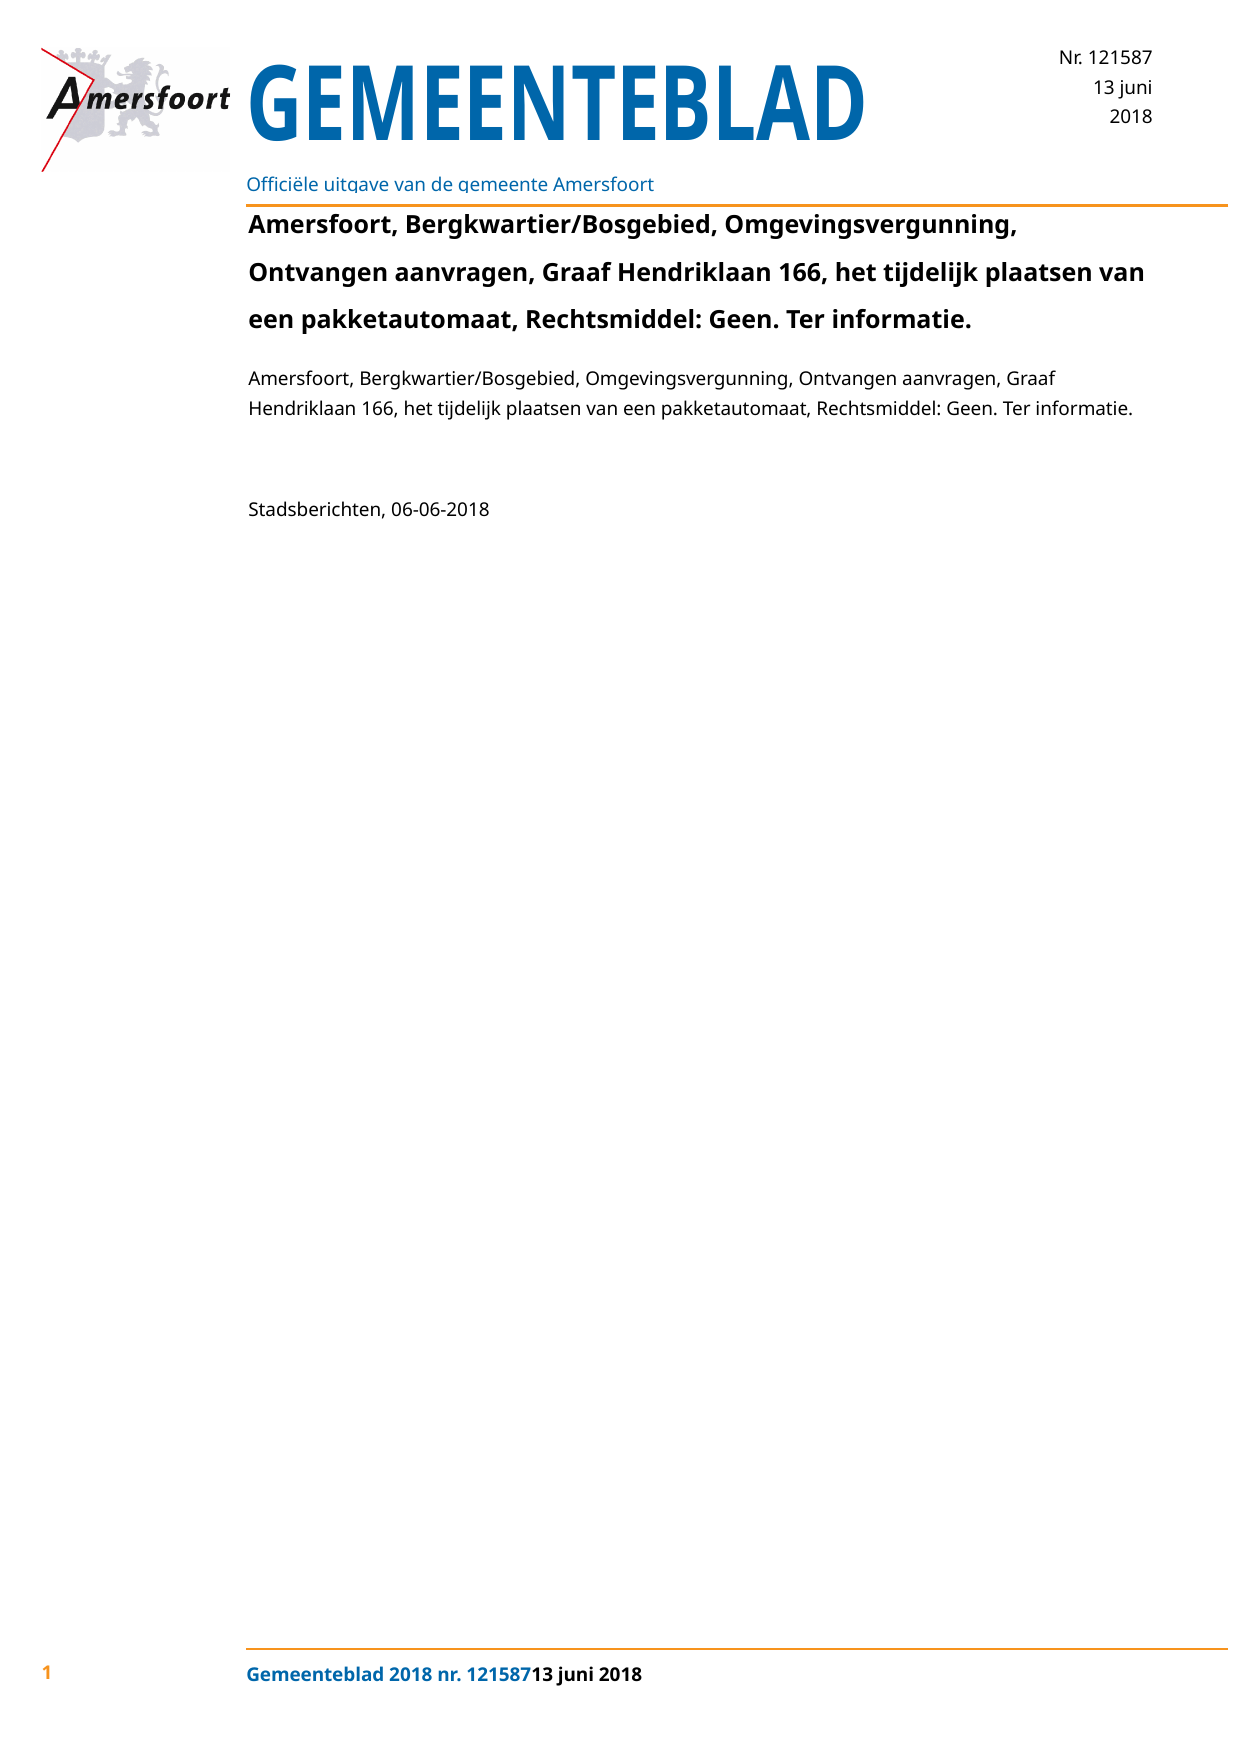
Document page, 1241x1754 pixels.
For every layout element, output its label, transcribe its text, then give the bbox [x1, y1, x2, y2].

text Amersfoort, Bergkwartier/Bosgebied, Omgevingsvergunning, Ontvangen aanvragen, Graaf Hendriklaan 166, het tijdelijk plaatsen van een pakketautomaat, Rechtsmiddel: Geen. Ter informatie. [248, 366, 1152, 421]
picture [41, 47, 231, 172]
text Amersfoort, Bergkwartier/Bosgebied, Omgevingsvergunning, Ontvangen aanvragen, Graaf Hendriklaan 166, het tijdelijk plaatsen van een pakketautomaat, Rechtsmiddel: Geen. Ter informatie. [248, 207, 1152, 336]
text Stadsberichten, 06-06-2018 [248, 496, 1152, 522]
